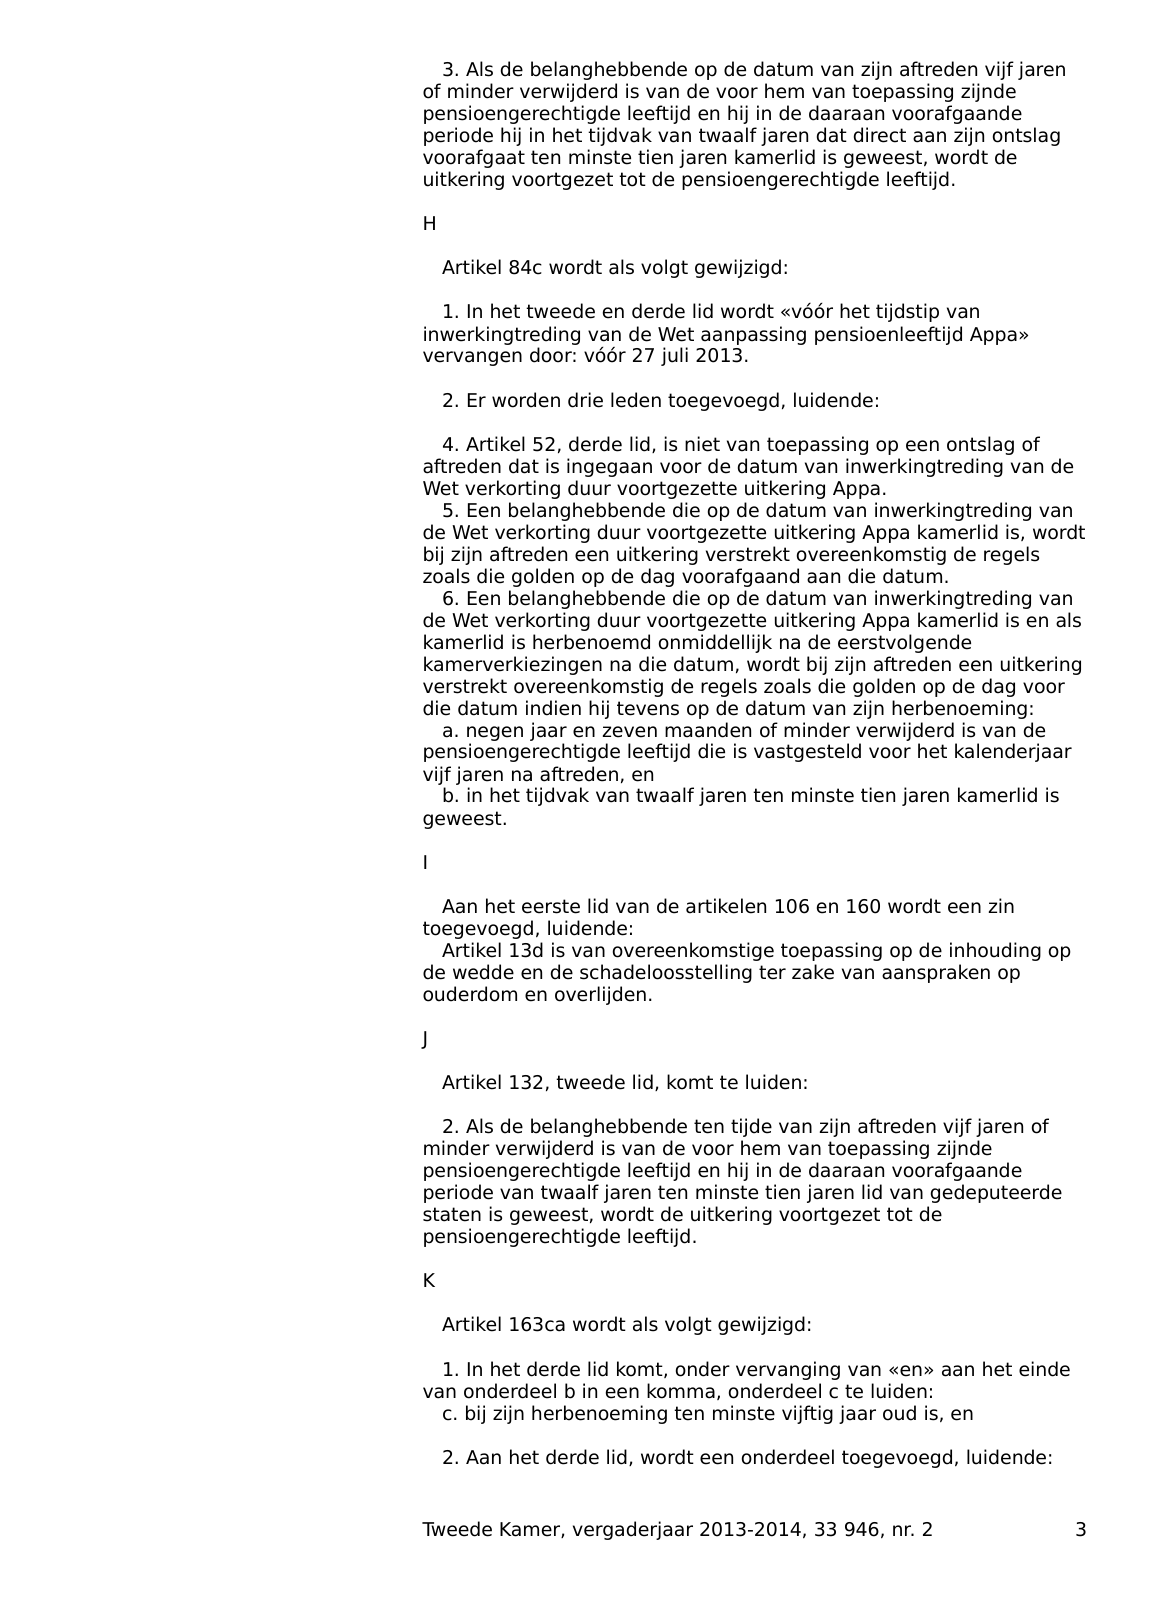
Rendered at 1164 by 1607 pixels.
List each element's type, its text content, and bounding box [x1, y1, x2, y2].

text K [422, 1270, 1087, 1292]
text 4. Artikel 52, derde lid, is niet van toepassing op een ontslag of aftreden dat is ingegaan voor de datum van inwerkingtreding van de Wet verkorting duur voortgezette uitkering Appa. [422, 434, 1087, 500]
text 2. Aan het derde lid, wordt een onderdeel toegevoegd, luidende: [422, 1447, 1087, 1469]
text 6. Een belanghebbende die op de datum van inwerkingtreding van de Wet verkorting duur voortgezette uitkering Appa kamerlid is en als kamerlid is herbenoemd onmiddellijk na de eerstvolgende kamerverkiezingen na die datum, wordt bij zijn aftreden een uitkering verstrekt overeenkomstig de regels zoals die golden op de dag voor die datum indien hij tevens op de datum van zijn herbenoeming: [422, 588, 1087, 719]
text Artikel 163ca wordt als volgt gewijzigd: [422, 1314, 1087, 1336]
text I [422, 852, 1087, 873]
text Artikel 84c wordt als volgt gewijzigd: [422, 257, 1087, 279]
text 2. Er worden drie leden toegevoegd, luidende: [422, 389, 1087, 412]
text J [422, 1028, 1087, 1050]
text 1. In het tweede en derde lid wordt «vóór het tijdstip van inwerkingtreding van de Wet aanpassing pensioenleeftijd Appa» vervangen door: vóór 27 juli 2013. [422, 301, 1087, 367]
text Artikel 132, tweede lid, komt te luiden: [422, 1072, 1087, 1094]
text H [422, 213, 1087, 235]
text a. negen jaar en zeven maanden of minder verwijderd is van de pensioengerechtigde leeftijd die is vastgesteld voor het kalenderjaar vijf jaren na aftreden, en [422, 719, 1087, 785]
text Aan het eerste lid van de artikelen 106 en 160 wordt een zin toegevoegd, luidende: [422, 896, 1087, 940]
text 3. Als de belanghebbende op de datum van zijn aftreden vijf jaren of minder verwijderd is van de voor hem van toepassing zijnde pensioengerechtigde leeftijd en hij in de daaraan voorafgaande periode hij in het tijdvak van twaalf jaren dat direct aan zijn ontslag voorafgaat ten minste tien jaren kamerlid is geweest, wordt de uitkering voortgezet tot de pensioengerechtigde leeftijd. [422, 59, 1087, 191]
text c. bij zijn herbenoeming ten minste vijftig jaar oud is, en [422, 1402, 1087, 1424]
text 1. In het derde lid komt, onder vervanging van «en» aan het einde van onderdeel b in een komma, onderdeel c te luiden: [422, 1358, 1087, 1402]
text Artikel 13d is van overeenkomstige toepassing op de inhouding op de wedde en de schadeloosstelling ter zake van aanspraken op ouderdom en overlijden. [422, 940, 1087, 1006]
text 2. Als de belanghebbende ten tijde van zijn aftreden vijf jaren of minder verwijderd is van de voor hem van toepassing zijnde pensioengerechtigde leeftijd en hij in de daaraan voorafgaande periode van twaalf jaren ten minste tien jaren lid van gedeputeerde staten is geweest, wordt de uitkering voortgezet tot de pensioengerechtigde leeftijd. [422, 1116, 1087, 1248]
text 5. Een belanghebbende die op de datum van inwerkingtreding van de Wet verkorting duur voortgezette uitkering Appa kamerlid is, wordt bij zijn aftreden een uitkering verstrekt overeenkomstig de regels zoals die golden op de dag voorafgaand aan die datum. [422, 500, 1087, 588]
text b. in het tijdvak van twaalf jaren ten minste tien jaren kamerlid is geweest. [422, 785, 1087, 829]
